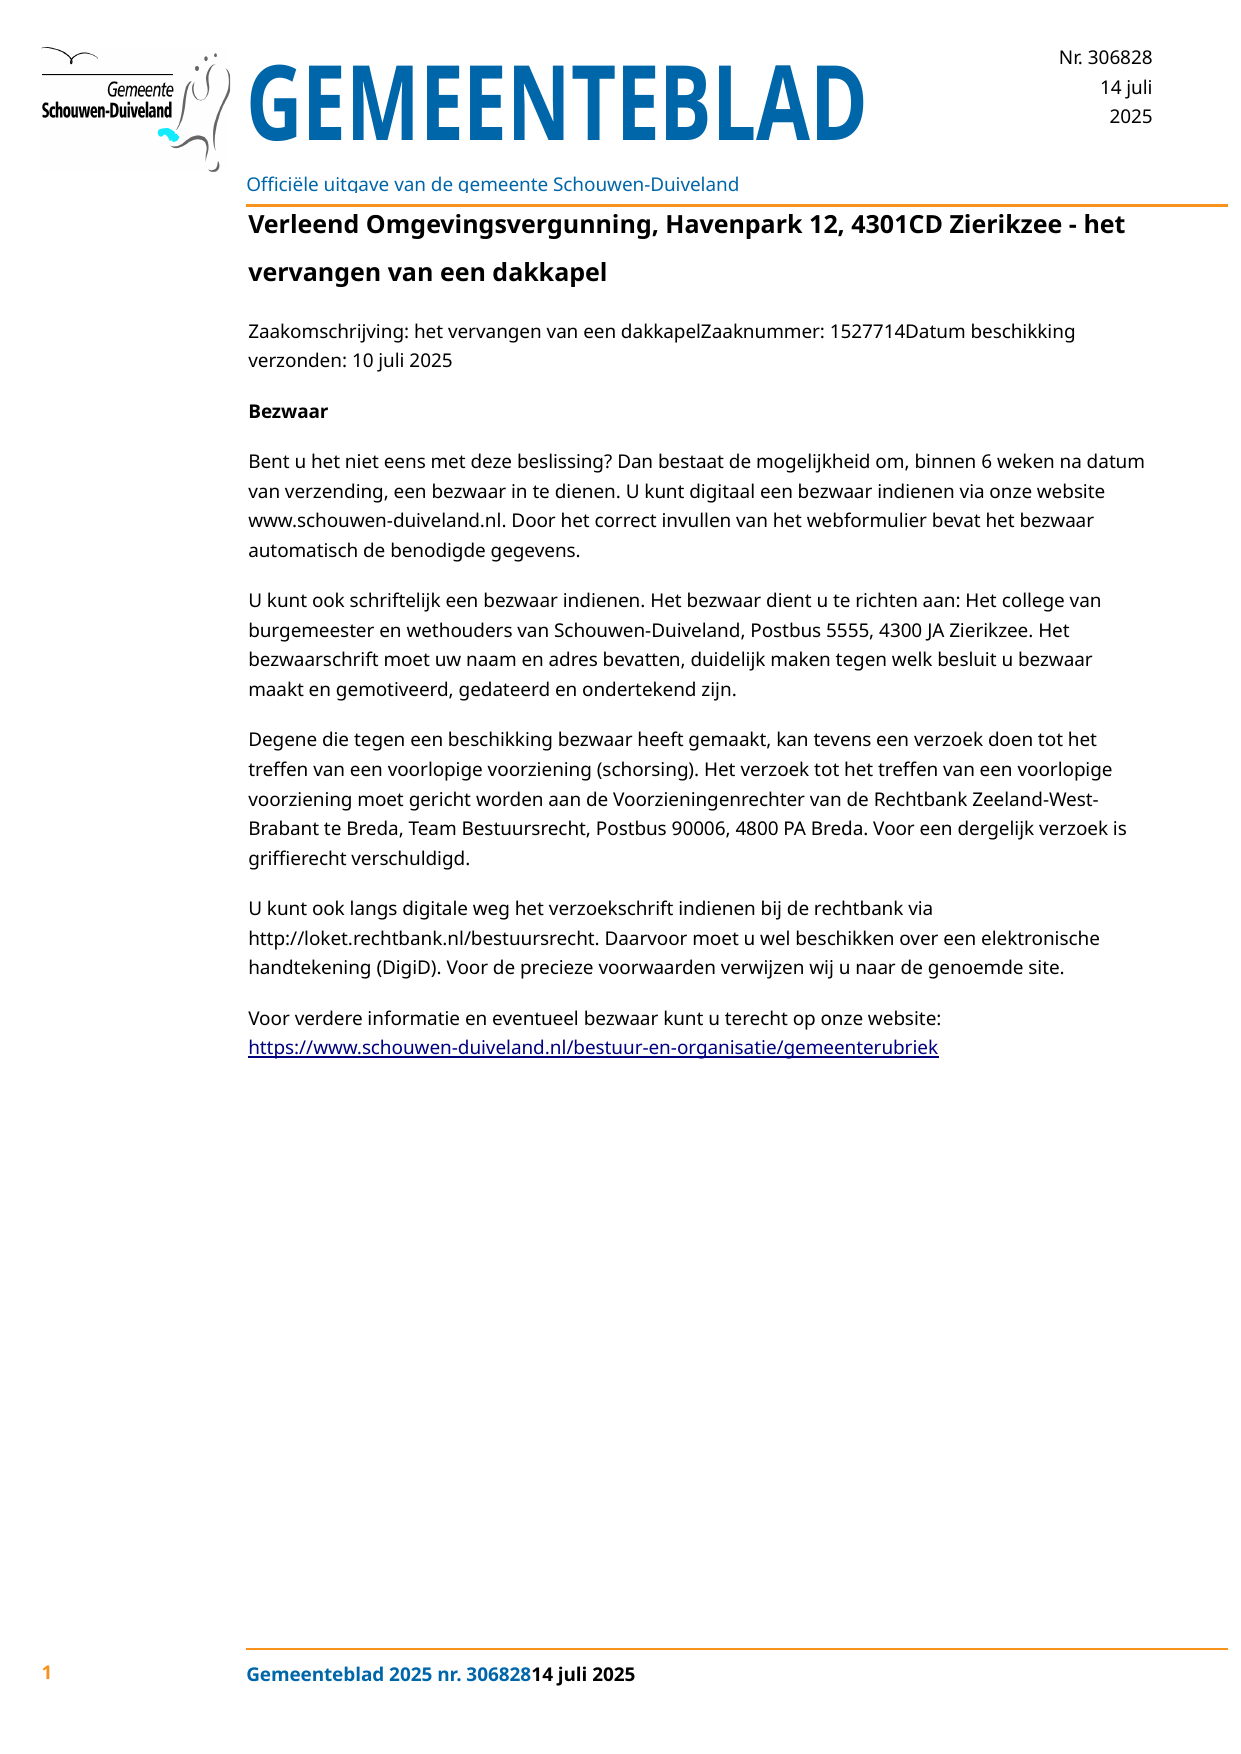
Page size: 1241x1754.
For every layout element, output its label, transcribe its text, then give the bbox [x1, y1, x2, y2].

text Bent u het niet eens met deze beslissing? Dan bestaat de mogelijkheid om, binnen 6 weken na datum van verzending, een bezwaar in te dienen. U kunt digitaal een bezwaar indienen via onze website www.schouwen-duiveland.nl. Door het correct invullen van het webformulier bevat het bezwaar automatisch de benodigde gegevens. [248, 448, 1152, 563]
picture [41, 47, 231, 172]
text U kunt ook schriftelijk een bezwaar indienen. Het bezwaar dient u te richten aan: Het college van burgemeester en wethouders van Schouwen-Duiveland, Postbus 5555, 4300 JA Zierikzee. Het bezwaarschrift moet uw naam en adres bevatten, duidelijk maken tegen welk besluit u bezwaar maakt en gemotiveerd, gedateerd en ondertekend zijn. [248, 587, 1152, 702]
text Degene die tegen een beschikking bezwaar heeft gemaakt, kan tevens een verzoek doen tot het treffen van een voorlopige voorziening (schorsing). Het verzoek tot het treffen van een voorlopige voorziening moet gericht worden aan de Voorzieningenrechter van de Rechtbank Zeeland-West-Brabant te Breda, Team Bestuursrecht, Postbus 90006, 4800 PA Breda. Voor een dergelijk verzoek is griffierecht verschuldigd. [248, 727, 1152, 871]
text Bezwaar [248, 398, 1152, 424]
text Voor verdere informatie en eventueel bezwaar kunt u terecht op onze website: https://www.schouwen-duiveland.nl/bestuur-en-organisatie/gemeenterubriek [248, 1005, 1152, 1060]
text Verleend Omgevingsvergunning, Havenpark 12, 4301CD Zierikzee - het vervangen van een dakkapel [248, 207, 1152, 288]
text Zaakomschrijving: het vervangen van een dakkapelZaaknummer: 1527714Datum beschikking verzonden: 10 juli 2025 [248, 318, 1152, 373]
text U kunt ook langs digitale weg het verzoekschrift indienen bij de rechtbank via http://loket.rechtbank.nl/bestuursrecht. Daarvoor moet u wel beschikken over een elektronische handtekening (DigiD). Voor de precieze voorwaarden verwijzen wij u naar de genoemde site. [248, 895, 1152, 980]
